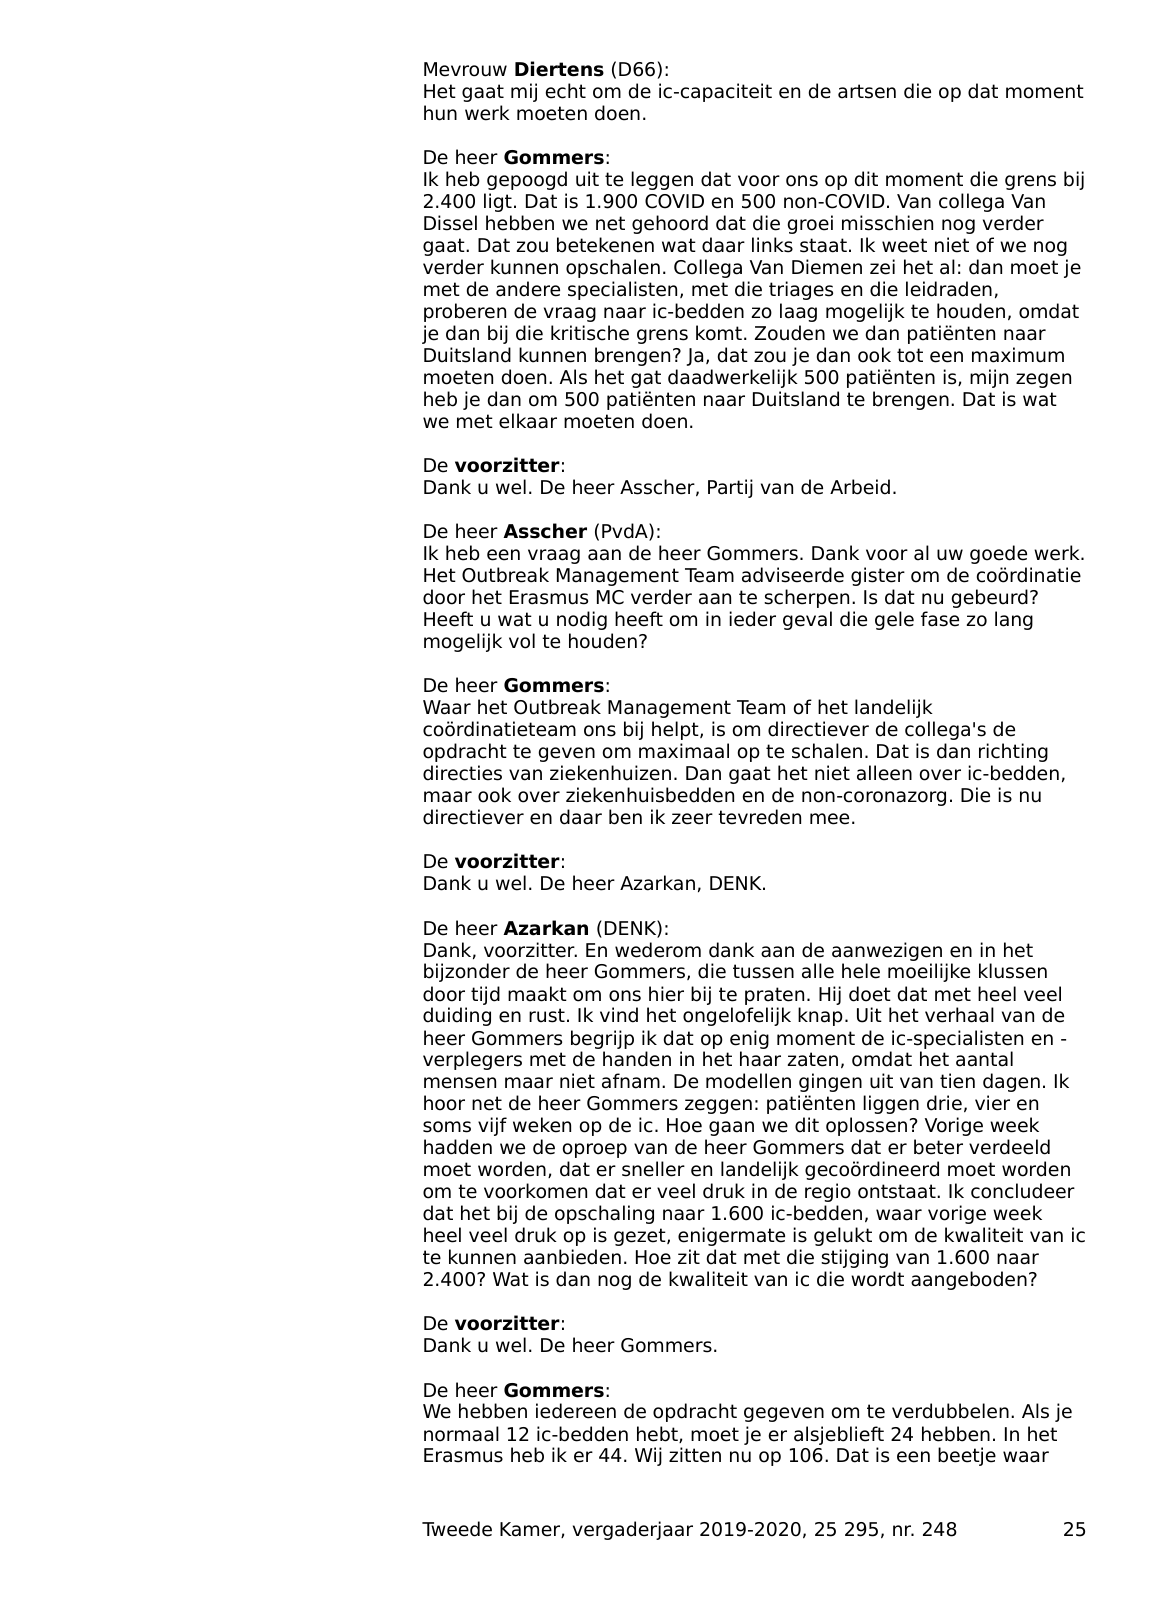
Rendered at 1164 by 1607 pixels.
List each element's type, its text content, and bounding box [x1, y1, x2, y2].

text De heer Azarkan (DENK): [422, 917, 1087, 939]
text Ik heb gepoogd uit te leggen dat voor ons op dit moment die grens bij 2.400 ligt. Dat is 1.900 COVID en 500 non-COVID. Van collega Van Dissel hebben we net gehoord dat die groei misschien nog verder gaat. Dat zou betekenen wat daar links staat. Ik weet niet of we nog verder kunnen opschalen. Collega Van Diemen zei het al: dan moet je met de andere specialisten, met die triages en die leidraden, proberen de vraag naar ic-bedden zo laag mogelijk te houden, omdat je dan bij die kritische grens komt. Zouden we dan patiënten naar Duitsland kunnen brengen? Ja, dat zou je dan ook tot een maximum moeten doen. Als het gat daadwerkelijk 500 patiënten is, mijn zegen heb je dan om 500 patiënten naar Duitsland te brengen. Dat is wat we met elkaar moeten doen. [422, 169, 1087, 433]
text De heer Asscher (PvdA): [422, 521, 1087, 543]
text De voorzitter: [422, 1313, 1087, 1335]
text We hebben iedereen de opdracht gegeven om te verdubbelen. Als je normaal 12 ic-bedden hebt, moet je er alsjeblieft 24 hebben. In het Erasmus heb ik er 44. Wij zitten nu op 106. Dat is een beetje waar [422, 1401, 1087, 1467]
text De heer Gommers: [422, 675, 1087, 697]
text Het gaat mij echt om de ic-capaciteit en de artsen die op dat moment hun werk moeten doen. [422, 81, 1087, 125]
text De voorzitter: [422, 455, 1087, 477]
text De heer Gommers: [422, 147, 1087, 169]
text Ik heb een vraag aan de heer Gommers. Dank voor al uw goede werk. Het Outbreak Management Team adviseerde gister om de coördinatie door het Erasmus MC verder aan te scherpen. Is dat nu gebeurd? Heeft u wat u nodig heeft om in ieder geval die gele fase zo lang mogelijk vol te houden? [422, 543, 1087, 653]
text Dank u wel. De heer Gommers. [422, 1335, 1087, 1357]
text De voorzitter: [422, 851, 1087, 873]
text Dank, voorzitter. En wederom dank aan de aanwezigen en in het bijzonder de heer Gommers, die tussen alle hele moeilijke klussen door tijd maakt om ons hier bij te praten. Hij doet dat met heel veel duiding en rust. Ik vind het ongelofelijk knap. Uit het verhaal van de heer Gommers begrijp ik dat op enig moment de ic-specialisten en -verplegers met de handen in het haar zaten, omdat het aantal mensen maar niet afnam. De modellen gingen uit van tien dagen. Ik hoor net de heer Gommers zeggen: patiënten liggen drie, vier en soms vijf weken op de ic. Hoe gaan we dit oplossen? Vorige week hadden we de oproep van de heer Gommers dat er beter verdeeld moet worden, dat er sneller en landelijk gecoördineerd moet worden om te voorkomen dat er veel druk in de regio ontstaat. Ik concludeer dat het bij de opschaling naar 1.600 ic-bedden, waar vorige week heel veel druk op is gezet, enigermate is gelukt om de kwaliteit van ic te kunnen aanbieden. Hoe zit dat met die stijging van 1.600 naar 2.400? Wat is dan nog de kwaliteit van ic die wordt aangeboden? [422, 939, 1087, 1291]
text De heer Gommers: [422, 1379, 1087, 1401]
text Waar het Outbreak Management Team of het landelijk coördinatieteam ons bij helpt, is om directiever de collega's de opdracht te geven om maximaal op te schalen. Dat is dan richting directies van ziekenhuizen. Dan gaat het niet alleen over ic-bedden, maar ook over ziekenhuisbedden en de non-coronazorg. Die is nu directiever en daar ben ik zeer tevreden mee. [422, 697, 1087, 829]
text Dank u wel. De heer Azarkan, DENK. [422, 873, 1087, 895]
text Dank u wel. De heer Asscher, Partij van de Arbeid. [422, 477, 1087, 499]
text Mevrouw Diertens (D66): [422, 59, 1087, 81]
